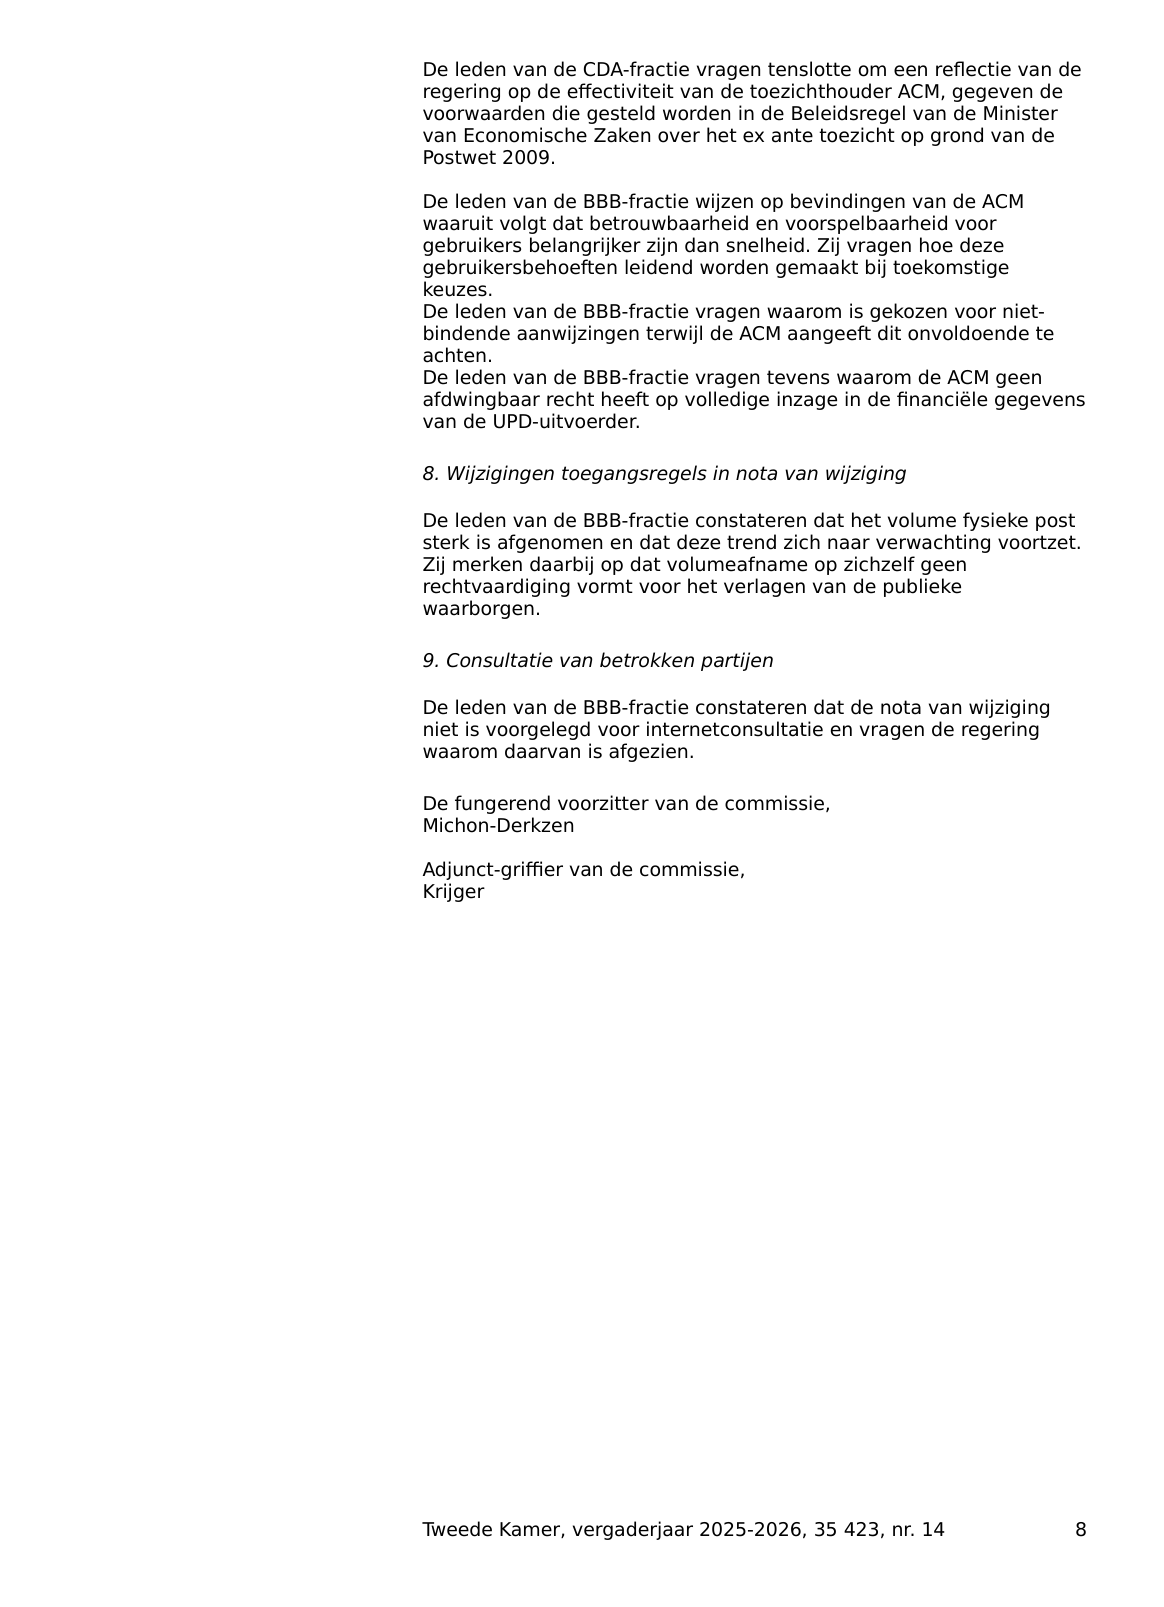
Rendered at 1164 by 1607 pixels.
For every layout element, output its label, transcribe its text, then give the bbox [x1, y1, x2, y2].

subtitle 9. Consultatie van betrokken partijen [422, 650, 1087, 672]
text De leden van de BBB-fractie vragen waarom is gekozen voor niet-bindende aanwijzingen terwijl de ACM aangeeft dit onvoldoende te achten. [422, 301, 1087, 367]
text De leden van de BBB-fractie constateren dat de nota van wijziging niet is voorgelegd voor internetconsultatie en vragen de regering waarom daarvan is afgezien. [422, 697, 1087, 763]
text De leden van de BBB-fractie vragen tevens waarom de ACM geen afdwingbaar recht heeft op volledige inzage in de financiële gegevens van de UPD-uitvoerder. [422, 367, 1087, 433]
text De leden van de BBB-fractie wijzen op bevindingen van de ACM waaruit volgt dat betrouwbaarheid en voorspelbaarheid voor gebruikers belangrijker zijn dan snelheid. Zij vragen hoe deze gebruikersbehoeften leidend worden gemaakt bij toekomstige keuzes. [422, 191, 1087, 301]
text De leden van de BBB-fractie constateren dat het volume fysieke post sterk is afgenomen en dat deze trend zich naar verwachting voortzet. Zij merken daarbij op dat volumeafname op zichzelf geen rechtvaardiging vormt voor het verlagen van de publieke waarborgen. [422, 510, 1087, 620]
text De leden van de CDA-fractie vragen tenslotte om een reflectie van de regering op de effectiviteit van de toezichthouder ACM, gegeven de voorwaarden die gesteld worden in de Beleidsregel van de Minister van Economische Zaken over het ex ante toezicht op grond van de Postwet 2009. [422, 59, 1087, 169]
text De fungerend voorzitter van de commissie, Michon-Derkzen [422, 793, 1087, 837]
subtitle 8. Wijzigingen toegangsregels in nota van wijziging [422, 463, 1087, 485]
text Adjunct-griffier van de commissie, Krijger [422, 859, 1087, 903]
